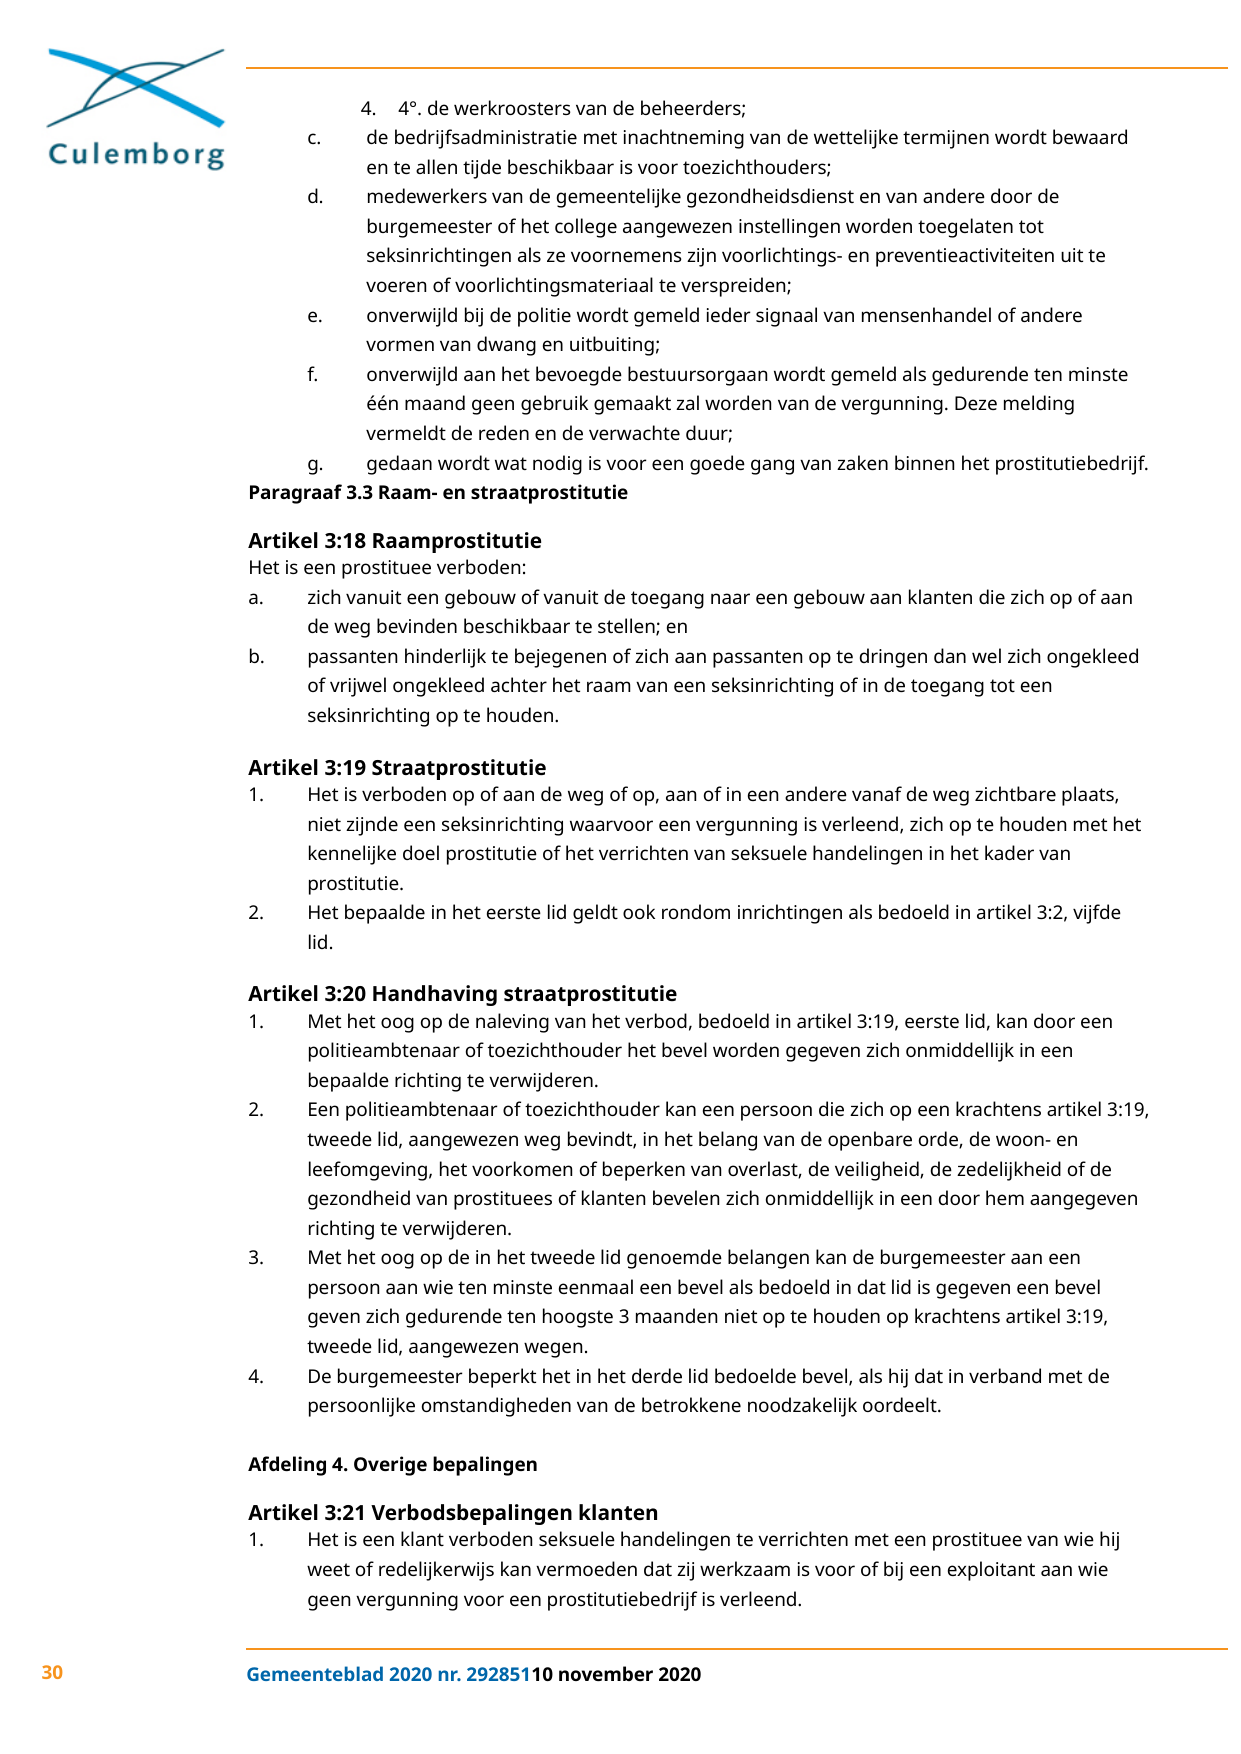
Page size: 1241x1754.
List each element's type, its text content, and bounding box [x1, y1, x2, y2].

list zich vanuit een gebouw of vanuit de toegang naar een gebouw aan klanten die zich op of aan de weg bevinden beschikbaar te stellen; en [248, 584, 1152, 639]
list Met het oog op de naleving van het verbod, bedoeld in artikel 3:19, eerste lid, kan door een politieambtenaar of toezichthouder het bevel worden gegeven zich onmiddellijk in een bepaalde richting te verwijderen. [248, 1008, 1152, 1093]
list gedaan wordt wat nodig is voor een goede gang van zaken binnen het prostitutiebedrijf. [307, 450, 1152, 476]
list Het bepaalde in het eerste lid geldt ook rondom inrichtingen als bedoeld in artikel 3:2, vijfde lid. [248, 899, 1152, 955]
text Artikel 3:20 Handhaving straatprostitutie [248, 979, 1152, 1008]
text Afdeling 4. Overige bepalingen [248, 1452, 1152, 1477]
list passanten hinderlijk te bejegenen of zich aan passanten op te dringen dan wel zich ongekleed of vrijwel ongekleed achter het raam van een seksinrichting of in de toegang tot een seksinrichting op te houden. [248, 643, 1152, 728]
picture [41, 47, 231, 172]
text Het is een prostituee verboden: [248, 554, 1152, 580]
list Met het oog op de in het tweede lid genoemde belangen kan de burgemeester aan een persoon aan wie ten minste eenmaal een bevel als bedoeld in dat lid is gegeven een bevel geven zich gedurende ten hoogste 3 maanden niet op te houden op krachtens artikel 3:19, tweede lid, aangewezen wegen. [248, 1244, 1152, 1359]
list Het is een klant verboden seksuele handelingen te verrichten met een prostituee van wie hij weet of redelijkerwijs kan vermoeden dat zij werkzaam is voor of bij een exploitant aan wie geen vergunning voor een prostitutiebedrijf is verleend. [248, 1527, 1152, 1612]
list De burgemeester beperkt het in het derde lid bedoelde bevel, als hij dat in verband met de persoonlijke omstandigheden van de betrokkene noodzakelijk oordeelt. [248, 1363, 1152, 1418]
list 4°. de werkroosters van de beheerders; [361, 95, 1152, 121]
list onverwijld bij de politie wordt gemeld ieder signaal van mensenhandel of andere vormen van dwang en uitbuiting; [307, 302, 1152, 357]
list Het is verboden op of aan de weg of op, aan of in een andere vanaf de weg zichtbare plaats, niet zijnde een seksinrichting waarvoor een vergunning is verleend, zich op te houden met het kennelijke doel prostitutie of het verrichten van seksuele handelingen in het kader van prostitutie. [248, 781, 1152, 896]
text Artikel 3:19 Straatprostitutie [248, 753, 1152, 781]
text Artikel 3:18 Raamprostitutie [248, 526, 1152, 554]
text Artikel 3:21 Verbodsbepalingen klanten [248, 1498, 1152, 1527]
list Een politieambtenaar of toezichthouder kan een persoon die zich op een krachtens artikel 3:19, tweede lid, aangewezen weg bevindt, in het belang van de openbare orde, de woon- en leefomgeving, het voorkomen of beperken van overlast, de veiligheid, de zedelijkheid of de gezondheid van prostituees of klanten bevelen zich onmiddellijk in een door hem aangegeven richting te verwijderen. [248, 1097, 1152, 1241]
list medewerkers van de gemeentelijke gezondheidsdienst en van andere door de burgemeester of het college aangewezen instellingen worden toegelaten tot seksinrichtingen als ze voornemens zijn voorlichtings- en preventieactiviteiten uit te voeren of voorlichtingsmateriaal te verspreiden; [307, 183, 1152, 298]
list onverwijld aan het bevoegde bestuursorgaan wordt gemeld als gedurende ten minste één maand geen gebruik gemaakt zal worden van de vergunning. Deze melding vermeldt de reden en de verwachte duur; [307, 361, 1152, 446]
text Paragraaf 3.3 Raam- en straatprostitutie [248, 479, 1152, 505]
list de bedrijfsadministratie met inachtneming van de wettelijke termijnen wordt bewaard en te allen tijde beschikbaar is voor toezichthouders; [307, 124, 1152, 180]
